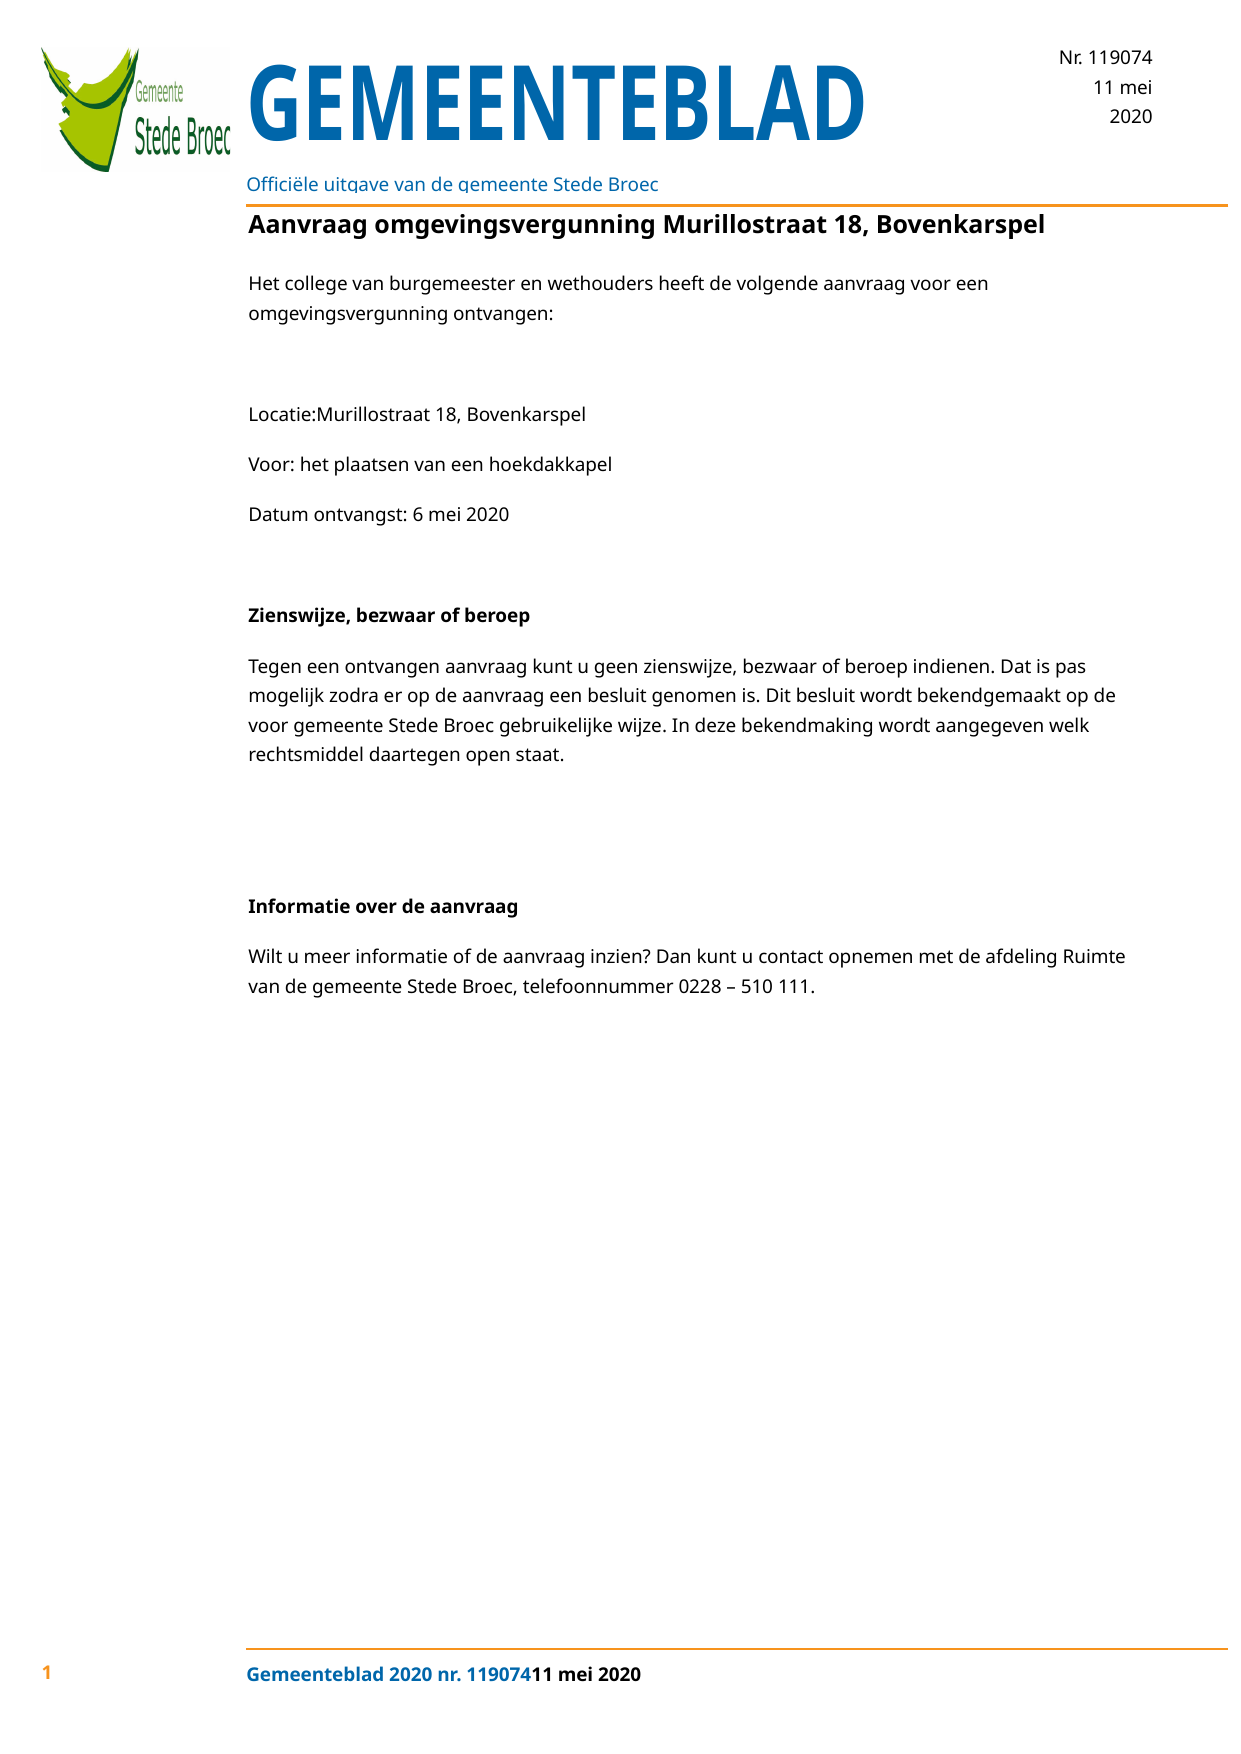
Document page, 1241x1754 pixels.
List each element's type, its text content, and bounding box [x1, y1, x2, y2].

text Aanvraag omgevingsvergunning Murillostraat 18, Bovenkarspel [248, 207, 1152, 241]
text Datum ontvangst: 6 mei 2020 [248, 502, 1152, 527]
text Het college van burgemeester en wethouders heeft de volgende aanvraag voor een omgevingsvergunning ontvangen: [248, 270, 1152, 326]
text Tegen een ontvangen aanvraag kunt u geen zienswijze, bezwaar of beroep indienen. Dat is pas mogelijk zodra er op de aanvraag een besluit genomen is. Dit besluit wordt bekendgemaakt op de voor gemeente Stede Broec gebruikelijke wijze. In deze bekendmaking wordt aangegeven welk rechtsmiddel daartegen open staat. [248, 653, 1152, 767]
text Locatie:Murillostraat 18, Bovenkarspel [248, 401, 1152, 426]
text Zienswijze, bezwaar of beroep [248, 602, 1152, 628]
text Wilt u meer informatie of de aanvraag inzien? Dan kunt u contact opnemen met de afdeling Ruimte van de gemeente Stede Broec, telefoonnummer 0228 – 510 111. [248, 943, 1152, 998]
picture [41, 47, 231, 172]
text Informatie over de aanvraag [248, 893, 1152, 918]
text Voor: het plaatsen van een hoekdakkapel [248, 451, 1152, 477]
